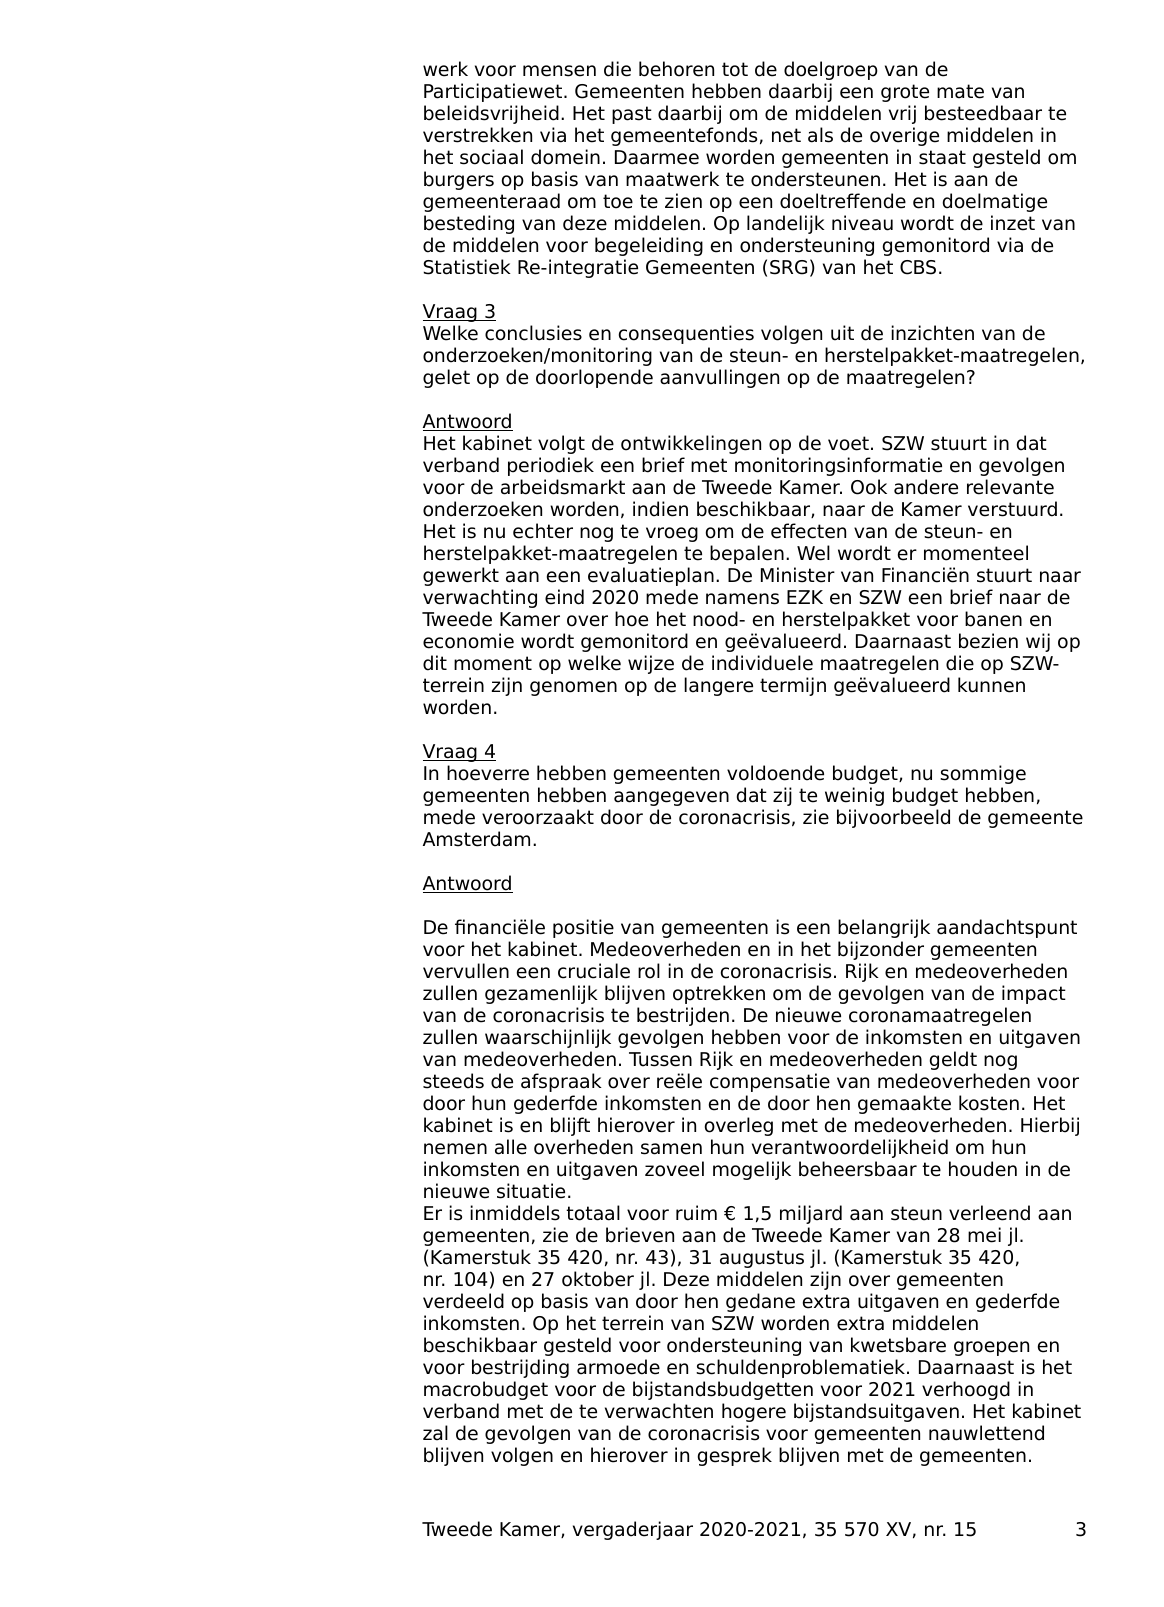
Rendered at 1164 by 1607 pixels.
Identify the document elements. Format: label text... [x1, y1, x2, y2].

subtitle Antwoord [422, 411, 1087, 433]
subtitle Vraag 4 [422, 741, 1087, 763]
text Er is inmiddels totaal voor ruim € 1,5 miljard aan steun verleend aan gemeenten, zie de brieven aan de Tweede Kamer van 28 mei jl. (Kamerstuk 35 420, nr. 43), 31 augustus jl. (Kamerstuk 35 420, nr. 104) en 27 oktober jl. Deze middelen zijn over gemeenten verdeeld op basis van door hen gedane extra uitgaven en gederfde inkomsten. Op het terrein van SZW worden extra middelen beschikbaar gesteld voor ondersteuning van kwetsbare groepen en voor bestrijding armoede en schuldenproblematiek. Daarnaast is het macrobudget voor de bijstandsbudgetten voor 2021 verhoogd in verband met de te verwachten hogere bijstandsuitgaven. Het kabinet zal de gevolgen van de coronacrisis voor gemeenten nauwlettend blijven volgen en hierover in gesprek blijven met de gemeenten. [422, 1203, 1087, 1467]
text werk voor mensen die behoren tot de doelgroep van de Participatiewet. Gemeenten hebben daarbij een grote mate van beleidsvrijheid. Het past daarbij om de middelen vrij besteedbaar te verstrekken via het gemeentefonds, net als de overige middelen in het sociaal domein. Daarmee worden gemeenten in staat gesteld om burgers op basis van maatwerk te ondersteunen. Het is aan de gemeenteraad om toe te zien op een doeltreffende en doelmatige besteding van deze middelen. Op landelijk niveau wordt de inzet van de middelen voor begeleiding en ondersteuning gemonitord via de Statistiek Re-integratie Gemeenten (SRG) van het CBS. [422, 59, 1087, 279]
subtitle Antwoord [422, 873, 1087, 895]
text In hoeverre hebben gemeenten voldoende budget, nu sommige gemeenten hebben aangegeven dat zij te weinig budget hebben, mede veroorzaakt door de coronacrisis, zie bijvoorbeeld de gemeente Amsterdam. [422, 763, 1087, 851]
text Het kabinet volgt de ontwikkelingen op de voet. SZW stuurt in dat verband periodiek een brief met monitoringsinformatie en gevolgen voor de arbeidsmarkt aan de Tweede Kamer. Ook andere relevante onderzoeken worden, indien beschikbaar, naar de Kamer verstuurd. Het is nu echter nog te vroeg om de effecten van de steun- en herstelpakket-maatregelen te bepalen. Wel wordt er momenteel gewerkt aan een evaluatieplan. De Minister van Financiën stuurt naar verwachting eind 2020 mede namens EZK en SZW een brief naar de Tweede Kamer over hoe het nood- en herstelpakket voor banen en economie wordt gemonitord en geëvalueerd. Daarnaast bezien wij op dit moment op welke wijze de individuele maatregelen die op SZW-terrein zijn genomen op de langere termijn geëvalueerd kunnen worden. [422, 433, 1087, 719]
subtitle Vraag 3 [422, 301, 1087, 323]
text Welke conclusies en consequenties volgen uit de inzichten van de onderzoeken/monitoring van de steun- en herstelpakket-maatregelen, gelet op de doorlopende aanvullingen op de maatregelen? [422, 323, 1087, 389]
text De financiële positie van gemeenten is een belangrijk aandachtspunt voor het kabinet. Medeoverheden en in het bijzonder gemeenten vervullen een cruciale rol in de coronacrisis. Rijk en medeoverheden zullen gezamenlijk blijven optrekken om de gevolgen van de impact van de coronacrisis te bestrijden. De nieuwe coronamaatregelen zullen waarschijnlijk gevolgen hebben voor de inkomsten en uitgaven van medeoverheden. Tussen Rijk en medeoverheden geldt nog steeds de afspraak over reële compensatie van medeoverheden voor door hun gederfde inkomsten en de door hen gemaakte kosten. Het kabinet is en blijft hierover in overleg met de medeoverheden. Hierbij nemen alle overheden samen hun verantwoordelijkheid om hun inkomsten en uitgaven zoveel mogelijk beheersbaar te houden in de nieuwe situatie. [422, 917, 1087, 1203]
